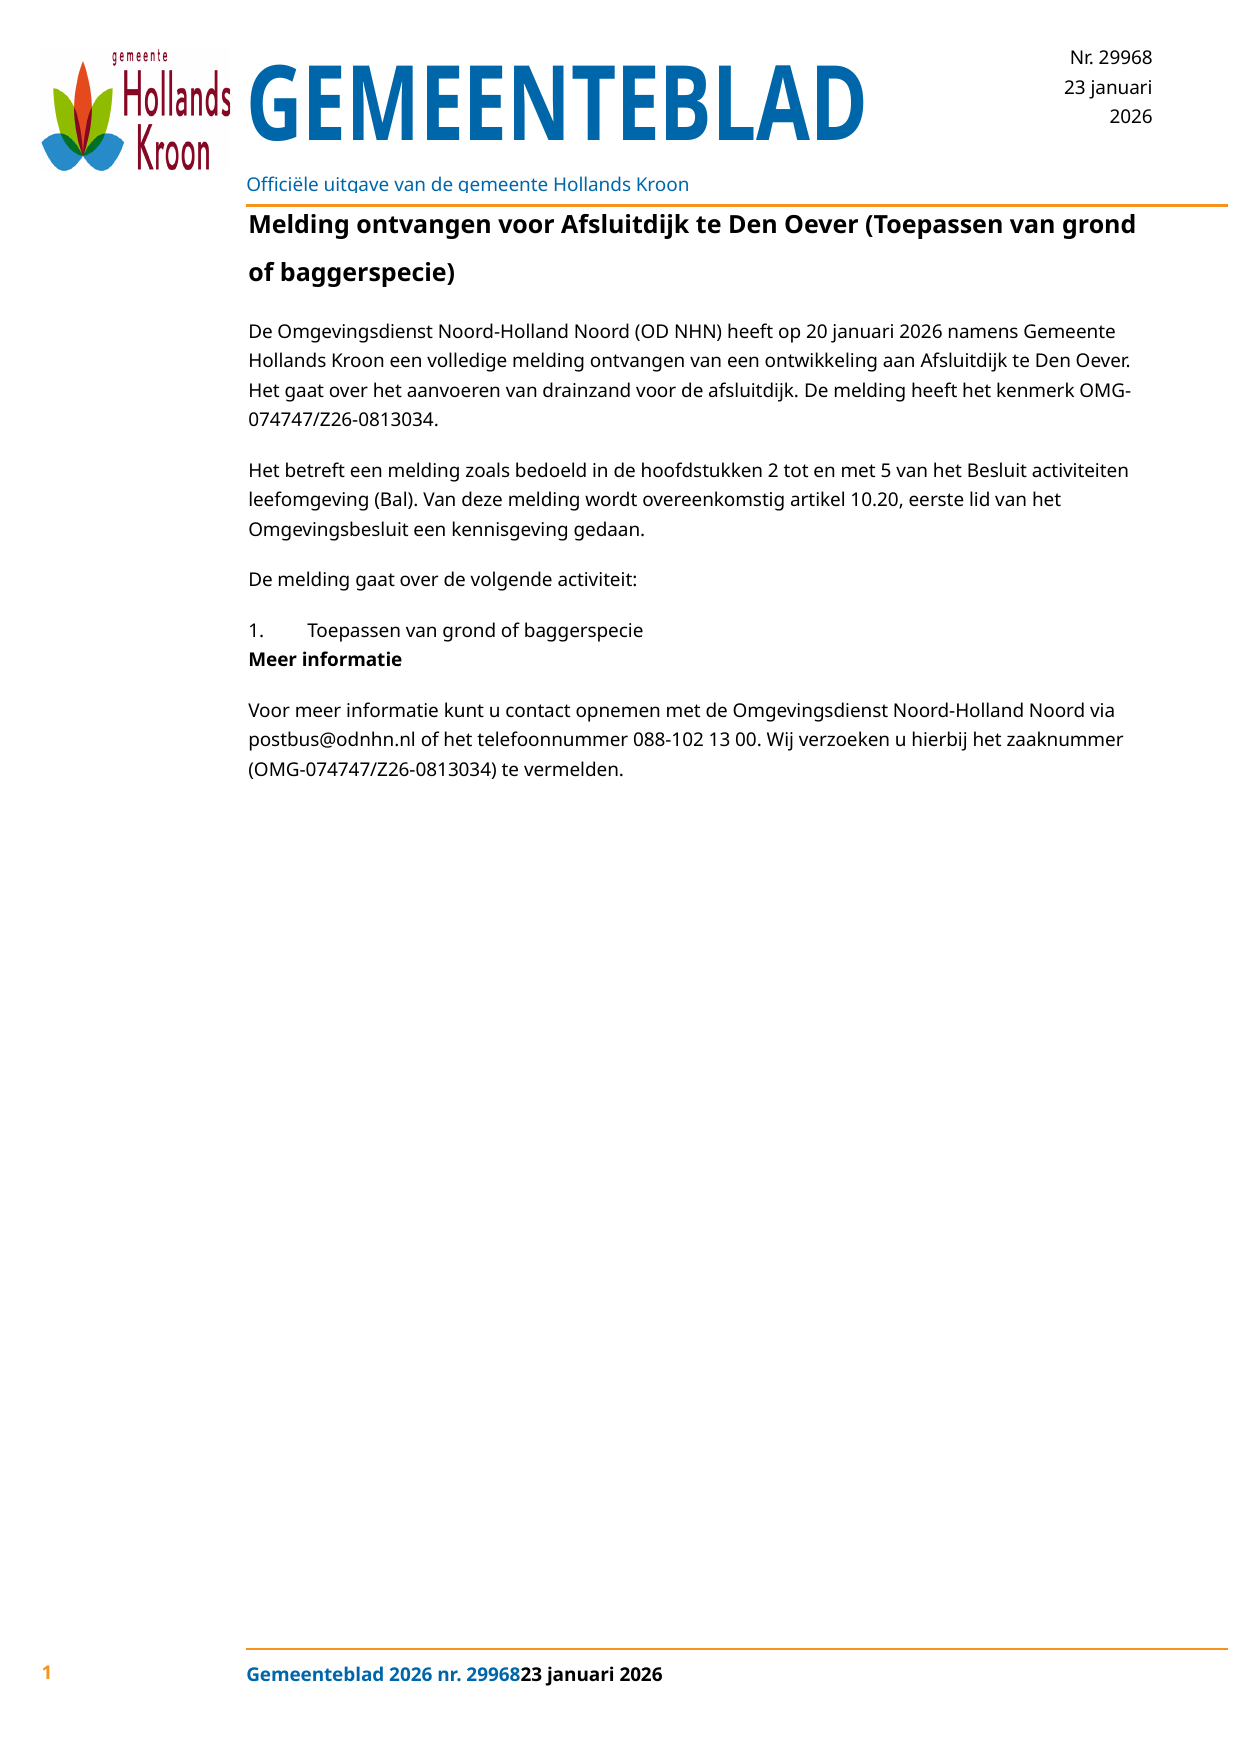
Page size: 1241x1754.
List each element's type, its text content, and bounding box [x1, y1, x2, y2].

text Meer informatie [248, 647, 1152, 672]
text Het betreft een melding zoals bedoeld in de hoofdstukken 2 tot en met 5 van het Besluit activiteiten leefomgeving (Bal). Van deze melding wordt overeenkomstig artikel 10.20, eerste lid van het Omgevingsbesluit een kennisgeving gedaan. [248, 457, 1152, 542]
text Melding ontvangen voor Afsluitdijk te Den Oever (Toepassen van grond of baggerspecie) [248, 207, 1152, 288]
list Toepassen van grond of baggerspecie [248, 617, 1152, 643]
text De melding gaat over de volgende activiteit: [248, 567, 1152, 592]
text De Omgevingsdienst Noord-Holland Noord (OD NHN) heeft op 20 januari 2026 namens Gemeente Hollands Kroon een volledige melding ontvangen van een ontwikkeling aan Afsluitdijk te Den Oever. Het gaat over het aanvoeren van drainzand voor de afsluitdijk. De melding heeft het kenmerk OMG-074747/Z26-0813034. [248, 318, 1152, 432]
picture [41, 47, 231, 172]
text Voor meer informatie kunt u contact opnemen met de Omgevingsdienst Noord-Holland Noord via postbus@odnhn.nl of het telefoonnummer 088-102 13 00. Wij verzoeken u hierbij het zaaknummer (OMG-074747/Z26-0813034) te vermelden. [248, 697, 1152, 782]
